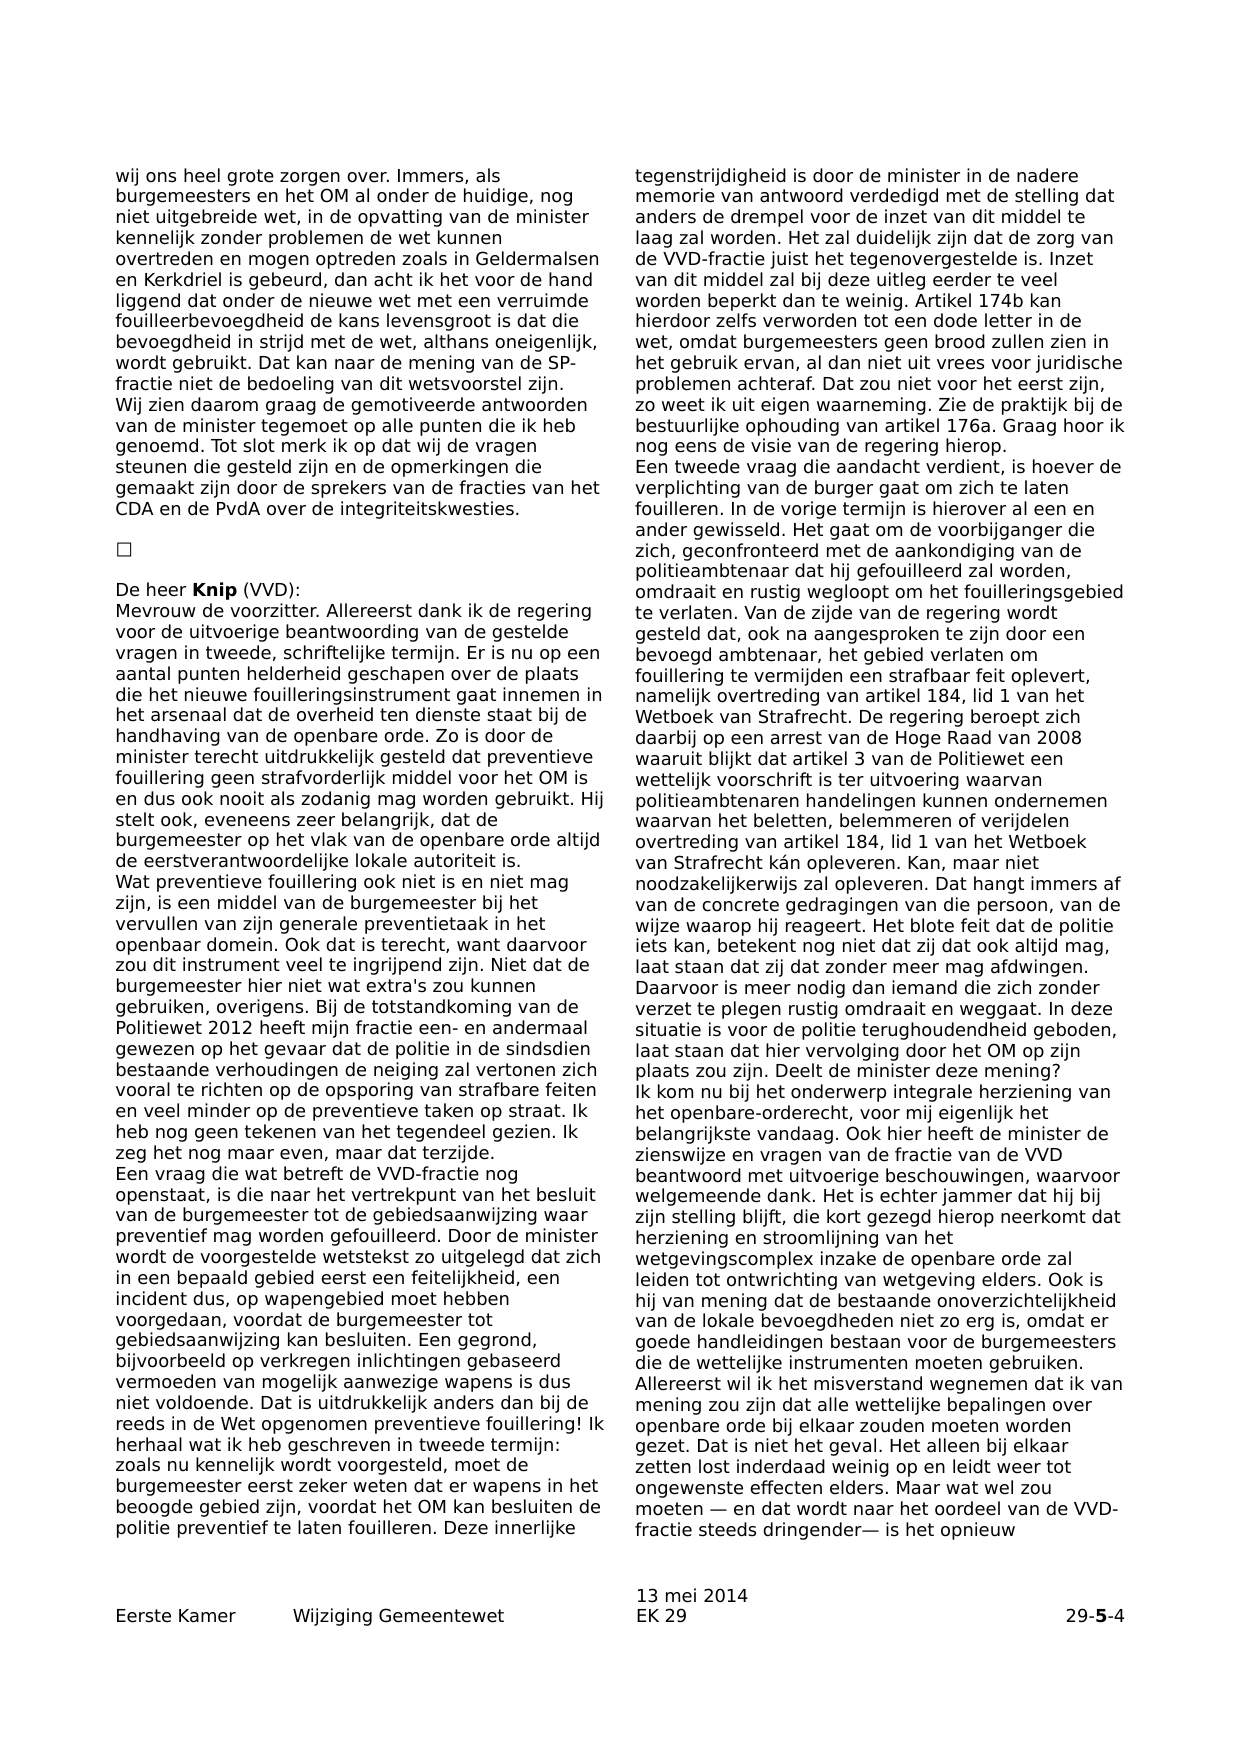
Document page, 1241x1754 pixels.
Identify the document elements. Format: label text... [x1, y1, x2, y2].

text De heer Knip (VVD): [115, 580, 605, 601]
text Ik kom nu bij het onderwerp integrale herziening van het openbare-orderecht, voor mij eigenlijk het belangrijkste vandaag. Ook hier heeft de minister de zienswijze en vragen van de fractie van de VVD beantwoord met uitvoerige beschouwingen, waarvoor welgemeende dank. Het is echter jammer dat hij bij zijn stelling blijft, die kort gezegd hierop neerkomt dat herziening en stroomlijning van het wetgevingscomplex inzake de openbare orde zal leiden tot ontwrichting van wetgeving elders. Ook is hij van mening dat de bestaande onoverzichtelijkheid van de lokale bevoegdheden niet zo erg is, omdat er goede handleidingen bestaan voor de burgemeesters die de wettelijke instrumenten moeten gebruiken. [635, 1082, 1125, 1374]
text Allereerst wil ik het misverstand wegnemen dat ik van mening zou zijn dat alle wettelijke bepalingen over openbare orde bij elkaar zouden moeten worden gezet. Dat is niet het geval. Het alleen bij elkaar zetten lost inderdaad weinig op en leidt weer tot ongewenste effecten elders. Maar wat wel zou moeten — en dat wordt naar het oordeel van de VVD-fractie steeds dringender— is het opnieuw [635, 1374, 1125, 1540]
text Een vraag die wat betreft de VVD-fractie nog openstaat, is die naar het vertrekpunt van het besluit van de burgemeester tot de gebiedsaanwijzing waar preventief mag worden gefouilleerd. Door de minister wordt de voorgestelde wetstekst zo uitgelegd dat zich in een bepaald gebied eerst een feitelijkheid, een incident dus, op wapengebied moet hebben voorgedaan, voordat de burgemeester tot gebiedsaanwijzing kan besluiten. Een gegrond, bijvoorbeeld op verkregen inlichtingen gebaseerd vermoeden van mogelijk aanwezige wapens is dus niet voldoende. Dat is uitdrukkelijk anders dan bij de reeds in de Wet opgenomen preventieve fouillering! Ik herhaal wat ik heb geschreven in tweede termijn: zoals nu kennelijk wordt voorgesteld, moet de burgemeester eerst zeker weten dat er wapens in het beoogde gebied zijn, voordat het OM kan besluiten de politie preventief te laten fouilleren. Deze innerlijke [115, 1163, 605, 1538]
text wij ons heel grote zorgen over. Immers, als burgemeesters en het OM al onder de huidige, nog niet uitgebreide wet, in de opvatting van de minister kennelijk zonder problemen de wet kunnen overtreden en mogen optreden zoals in Geldermalsen en Kerkdriel is gebeurd, dan acht ik het voor de hand liggend dat onder de nieuwe wet met een verruimde fouilleerbevoegdheid de kans levensgroot is dat die bevoegdheid in strijd met de wet, althans oneigenlijk, wordt gebruikt. Dat kan naar de mening van de SP-fractie niet de bedoeling van dit wetsvoorstel zijn. [115, 165, 605, 394]
text tegenstrijdigheid is door de minister in de nadere memorie van antwoord verdedigd met de stelling dat anders de drempel voor de inzet van dit middel te laag zal worden. Het zal duidelijk zijn dat de zorg van de VVD-fractie juist het tegenovergestelde is. Inzet van dit middel zal bij deze uitleg eerder te veel worden beperkt dan te weinig. Artikel 174b kan hierdoor zelfs verworden tot een dode letter in de wet, omdat burgemeesters geen brood zullen zien in het gebruik ervan, al dan niet uit vrees voor juridische problemen achteraf. Dat zou niet voor het eerst zijn, zo weet ik uit eigen waarneming. Zie de praktijk bij de bestuurlijke ophouding van artikel 176a. Graag hoor ik nog eens de visie van de regering hierop. [635, 165, 1125, 457]
text Wij zien daarom graag de gemotiveerde antwoorden van de minister tegemoet op alle punten die ik heb genoemd. Tot slot merk ik op dat wij de vragen steunen die gesteld zijn en de opmerkingen die gemaakt zijn door de sprekers van de fracties van het CDA en de PvdA over de integriteitskwesties. [115, 394, 605, 519]
text Mevrouw de voorzitter. Allereerst dank ik de regering voor de uitvoerige beantwoording van de gestelde vragen in tweede, schriftelijke termijn. Er is nu op een aantal punten helderheid geschapen over de plaats die het nieuwe fouilleringsinstrument gaat innemen in het arsenaal dat de overheid ten dienste staat bij de handhaving van de openbare orde. Zo is door de minister terecht uitdrukkelijk gesteld dat preventieve fouillering geen strafvorderlijk middel voor het OM is en dus ook nooit als zodanig mag worden gebruikt. Hij stelt ook, eveneens zeer belangrijk, dat de burgemeester op het vlak van de openbare orde altijd de eerstverantwoordelijke lokale autoriteit is. [115, 601, 605, 872]
text Wat preventieve fouillering ook niet is en niet mag zijn, is een middel van de burgemeester bij het vervullen van zijn generale preventietaak in het openbaar domein. Ook dat is terecht, want daarvoor zou dit instrument veel te ingrijpend zijn. Niet dat de burgemeester hier niet wat extra's zou kunnen gebruiken, overigens. Bij de totstandkoming van de Politiewet 2012 heeft mijn fractie een- en andermaal gewezen op het gevaar dat de politie in de sindsdien bestaande verhoudingen de neiging zal vertonen zich vooral te richten op de opsporing van strafbare feiten en veel minder op de preventieve taken op straat. Ik heb nog geen tekenen van het tegendeel gezien. Ik zeg het nog maar even, maar dat terzijde. [115, 872, 605, 1163]
text ⬜ [115, 539, 605, 560]
text Een tweede vraag die aandacht verdient, is hoever de verplichting van de burger gaat om zich te laten fouilleren. In de vorige termijn is hierover al een en ander gewisseld. Het gaat om de voorbijganger die zich, geconfronteerd met de aankondiging van de politieambtenaar dat hij gefouilleerd zal worden, omdraait en rustig wegloopt om het fouilleringsgebied te verlaten. Van de zijde van de regering wordt gesteld dat, ook na aangesproken te zijn door een bevoegd ambtenaar, het gebied verlaten om fouillering te vermijden een strafbaar feit oplevert, namelijk overtreding van artikel 184, lid 1 van het Wetboek van Strafrecht. De regering beroept zich daarbij op een arrest van de Hoge Raad van 2008 waaruit blijkt dat artikel 3 van de Politiewet een wettelijk voorschrift is ter uitvoering waarvan politieambtenaren handelingen kunnen ondernemen waarvan het beletten, belemmeren of verijdelen overtreding van artikel 184, lid 1 van het Wetboek van Strafrecht kán opleveren. Kan, maar niet noodzakelijkerwijs zal opleveren. Dat hangt immers af van de concrete gedragingen van die persoon, van de wijze waarop hij reageert. Het blote feit dat de politie iets kan, betekent nog niet dat zij dat ook altijd mag, laat staan dat zij dat zonder meer mag afdwingen. Daarvoor is meer nodig dan iemand die zich zonder verzet te plegen rustig omdraait en weggaat. In deze situatie is voor de politie terughoudendheid geboden, laat staan dat hier vervolging door het OM op zijn plaats zou zijn. Deelt de minister deze mening? [635, 457, 1125, 1082]
